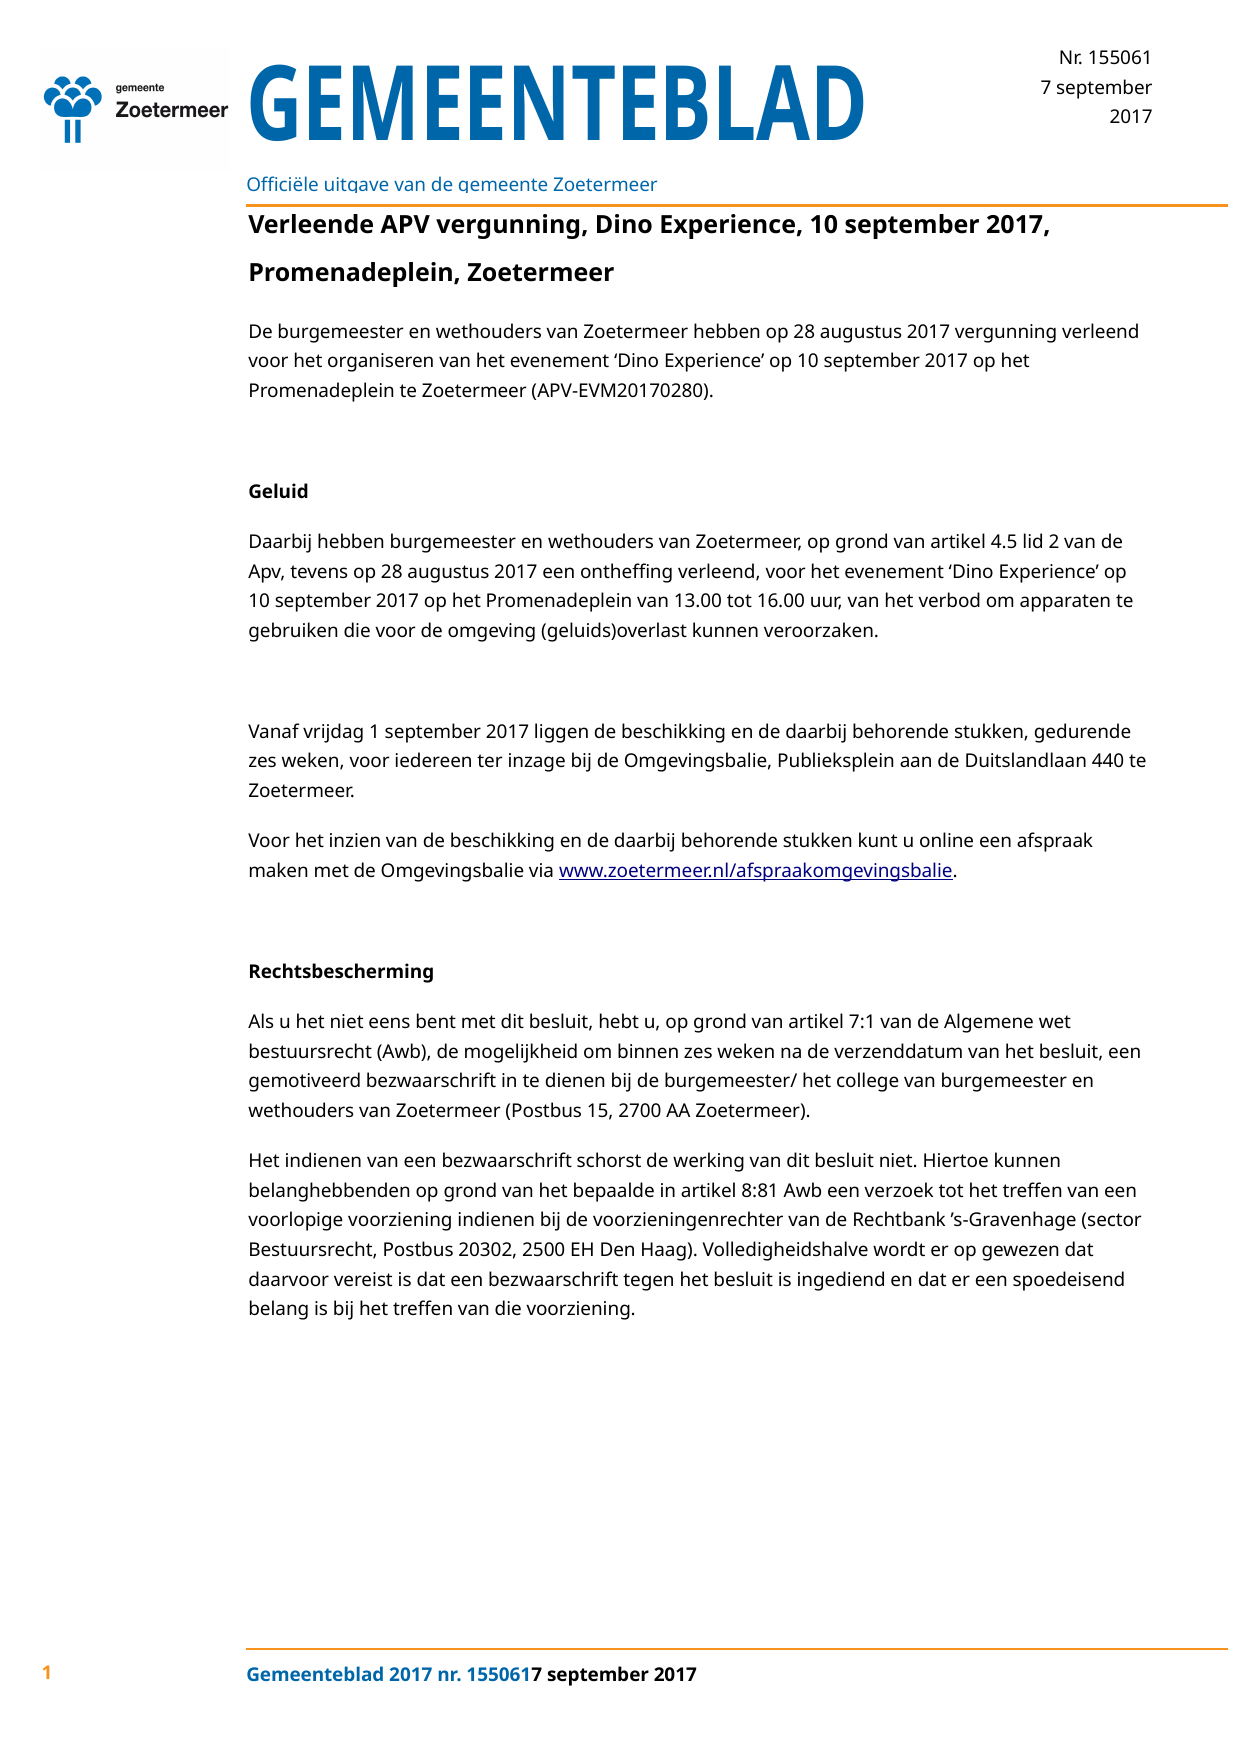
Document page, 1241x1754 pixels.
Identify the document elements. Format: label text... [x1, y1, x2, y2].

text Rechtsbescherming [248, 958, 1152, 984]
text Voor het inzien van de beschikking en de daarbij behorende stukken kunt u online een afspraak maken met de Omgevingsbalie via www.zoetermeer.nl/afspraakomgevingsbalie. [248, 827, 1152, 883]
text De burgemeester en wethouders van Zoetermeer hebben op 28 augustus 2017 vergunning verleend voor het organiseren van het evenement ‘Dino Experience’ op 10 september 2017 op het Promenadeplein te Zoetermeer (APV-EVM20170280). [248, 318, 1152, 403]
picture [41, 47, 231, 172]
text Geluid [248, 478, 1152, 504]
text Het indienen van een bezwaarschrift schorst de werking van dit besluit niet. Hiertoe kunnen belanghebbenden op grond van het bepaalde in artikel 8:81 Awb een verzoek tot het treffen van een voorlopige voorziening indienen bij de voorzieningenrechter van de Rechtbank ’s-Gravenhage (sector Bestuursrecht, Postbus 20302, 2500 EH Den Haag). Volledigheidshalve wordt er op gewezen dat daarvoor vereist is dat een bezwaarschrift tegen het besluit is ingediend en dat er een spoedeisend belang is bij het treffen van die voorziening. [248, 1147, 1152, 1321]
text Daarbij hebben burgemeester en wethouders van Zoetermeer, op grond van artikel 4.5 lid 2 van de Apv, tevens op 28 augustus 2017 een ontheffing verleend, voor het evenement ‘Dino Experience’ op 10 september 2017 op het Promenadeplein van 13.00 tot 16.00 uur, van het verbod om apparaten te gebruiken die voor de omgeving (geluids)overlast kunnen veroorzaken. [248, 528, 1152, 643]
text Als u het niet eens bent met dit besluit, hebt u, op grond van artikel 7:1 van de Algemene wet bestuursrecht (Awb), de mogelijkheid om binnen zes weken na de verzenddatum van het besluit, een gemotiveerd bezwaarschrift in te dienen bij de burgemeester/ het college van burgemeester en wethouders van Zoetermeer (Postbus 15, 2700 AA Zoetermeer). [248, 1008, 1152, 1123]
text Verleende APV vergunning, Dino Experience, 10 september 2017, Promenadeplein, Zoetermeer [248, 207, 1152, 288]
text Vanaf vrijdag 1 september 2017 liggen de beschikking en de daarbij behorende stukken, gedurende zes weken, voor iedereen ter inzage bij de Omgevingsbalie, Publieksplein aan de Duitslandlaan 440 te Zoetermeer. [248, 718, 1152, 803]
